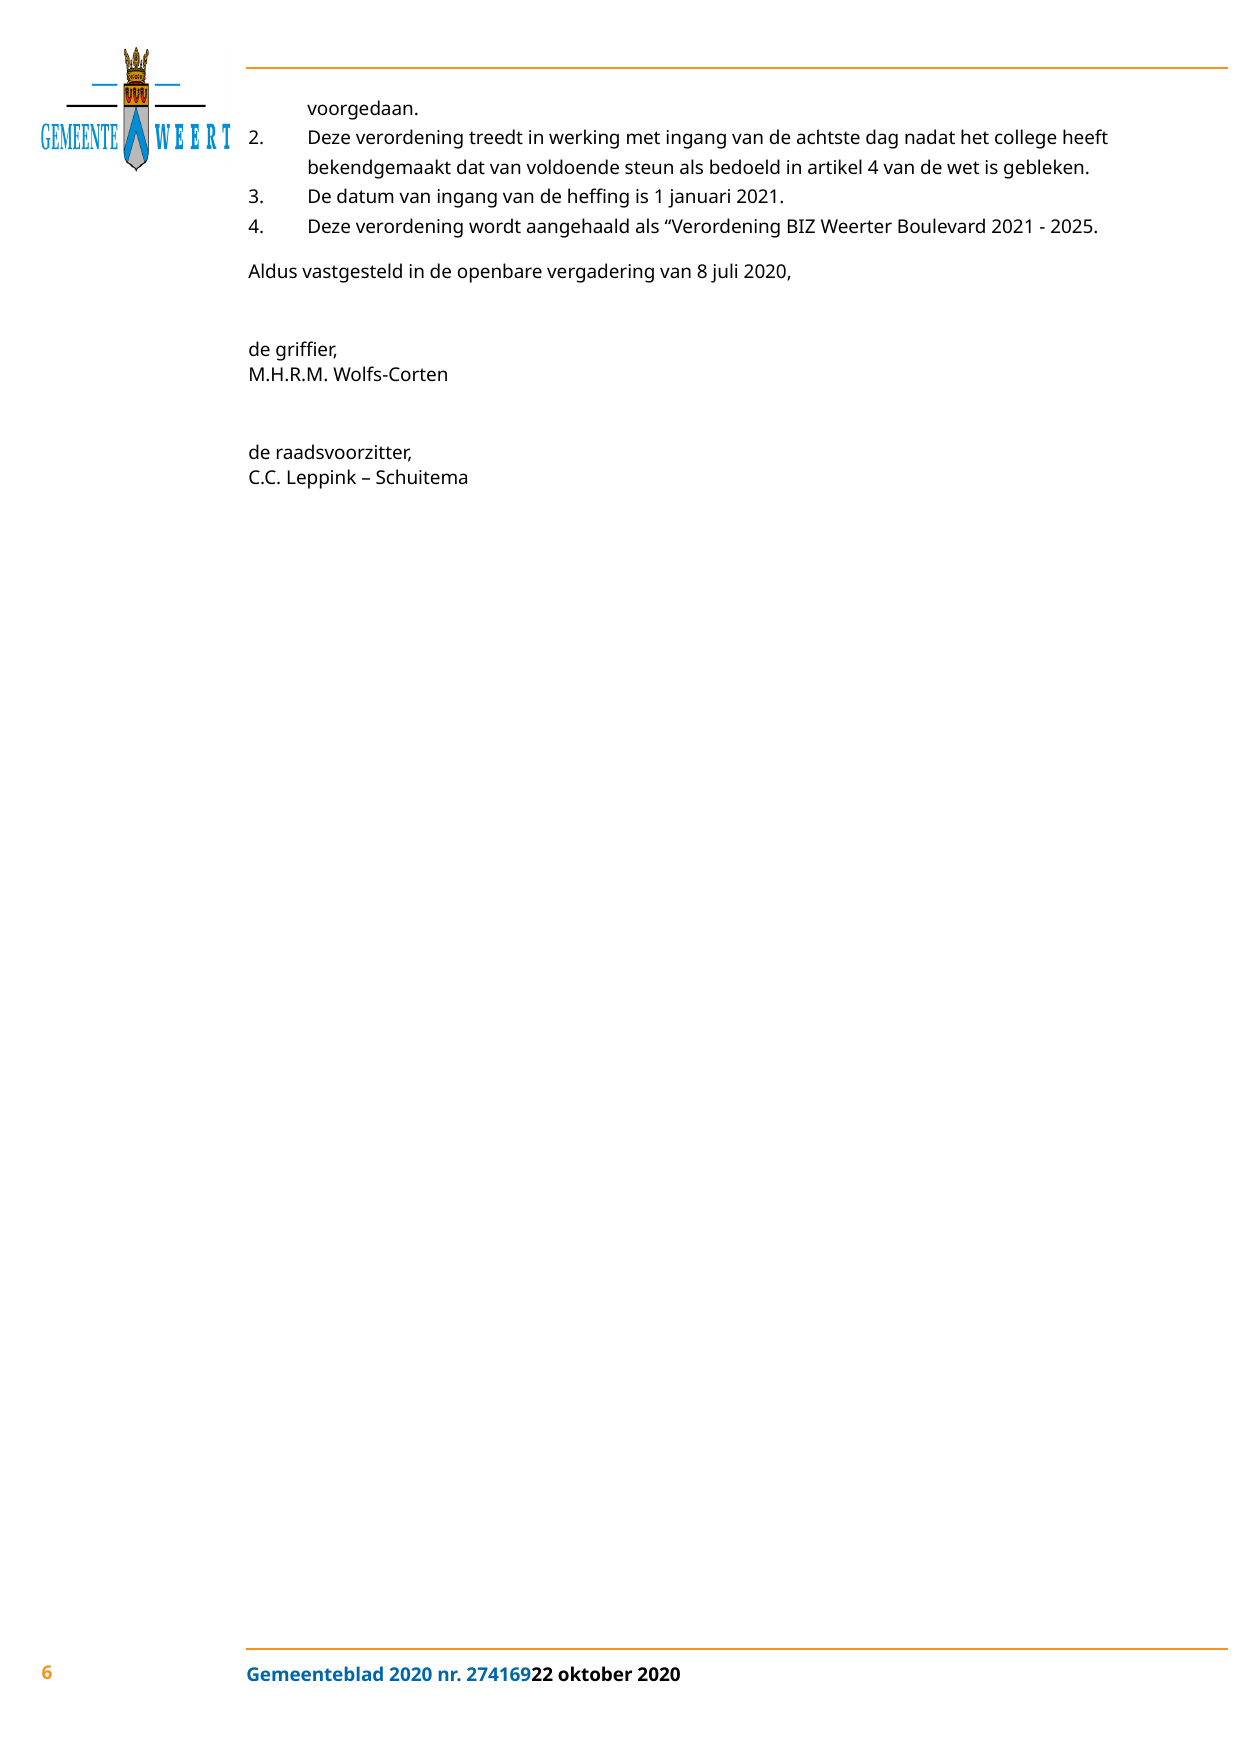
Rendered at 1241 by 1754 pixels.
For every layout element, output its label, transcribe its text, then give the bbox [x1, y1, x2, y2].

list voorgedaan. [248, 95, 1152, 121]
picture [41, 47, 231, 172]
text de raadsvoorzitter, [248, 439, 1152, 464]
list Deze verordening treedt in werking met ingang van de achtste dag nadat het college heeft bekendgemaakt dat van voldoende steun als bedoeld in artikel 4 van de wet is gebleken. [248, 124, 1152, 180]
text de griffier, [248, 336, 1152, 362]
text M.H.R.M. Wolfs-Corten [248, 362, 1152, 387]
list Deze verordening wordt aangehaald als “Verordening BIZ Weerter Boulevard 2021 - 2025. [248, 213, 1152, 239]
text Aldus vastgesteld in de openbare vergadering van 8 juli 2020, [248, 259, 1152, 284]
list De datum van ingang van de heffing is 1 januari 2021. [248, 183, 1152, 209]
text C.C. Leppink – Schuitema [248, 464, 1152, 490]
